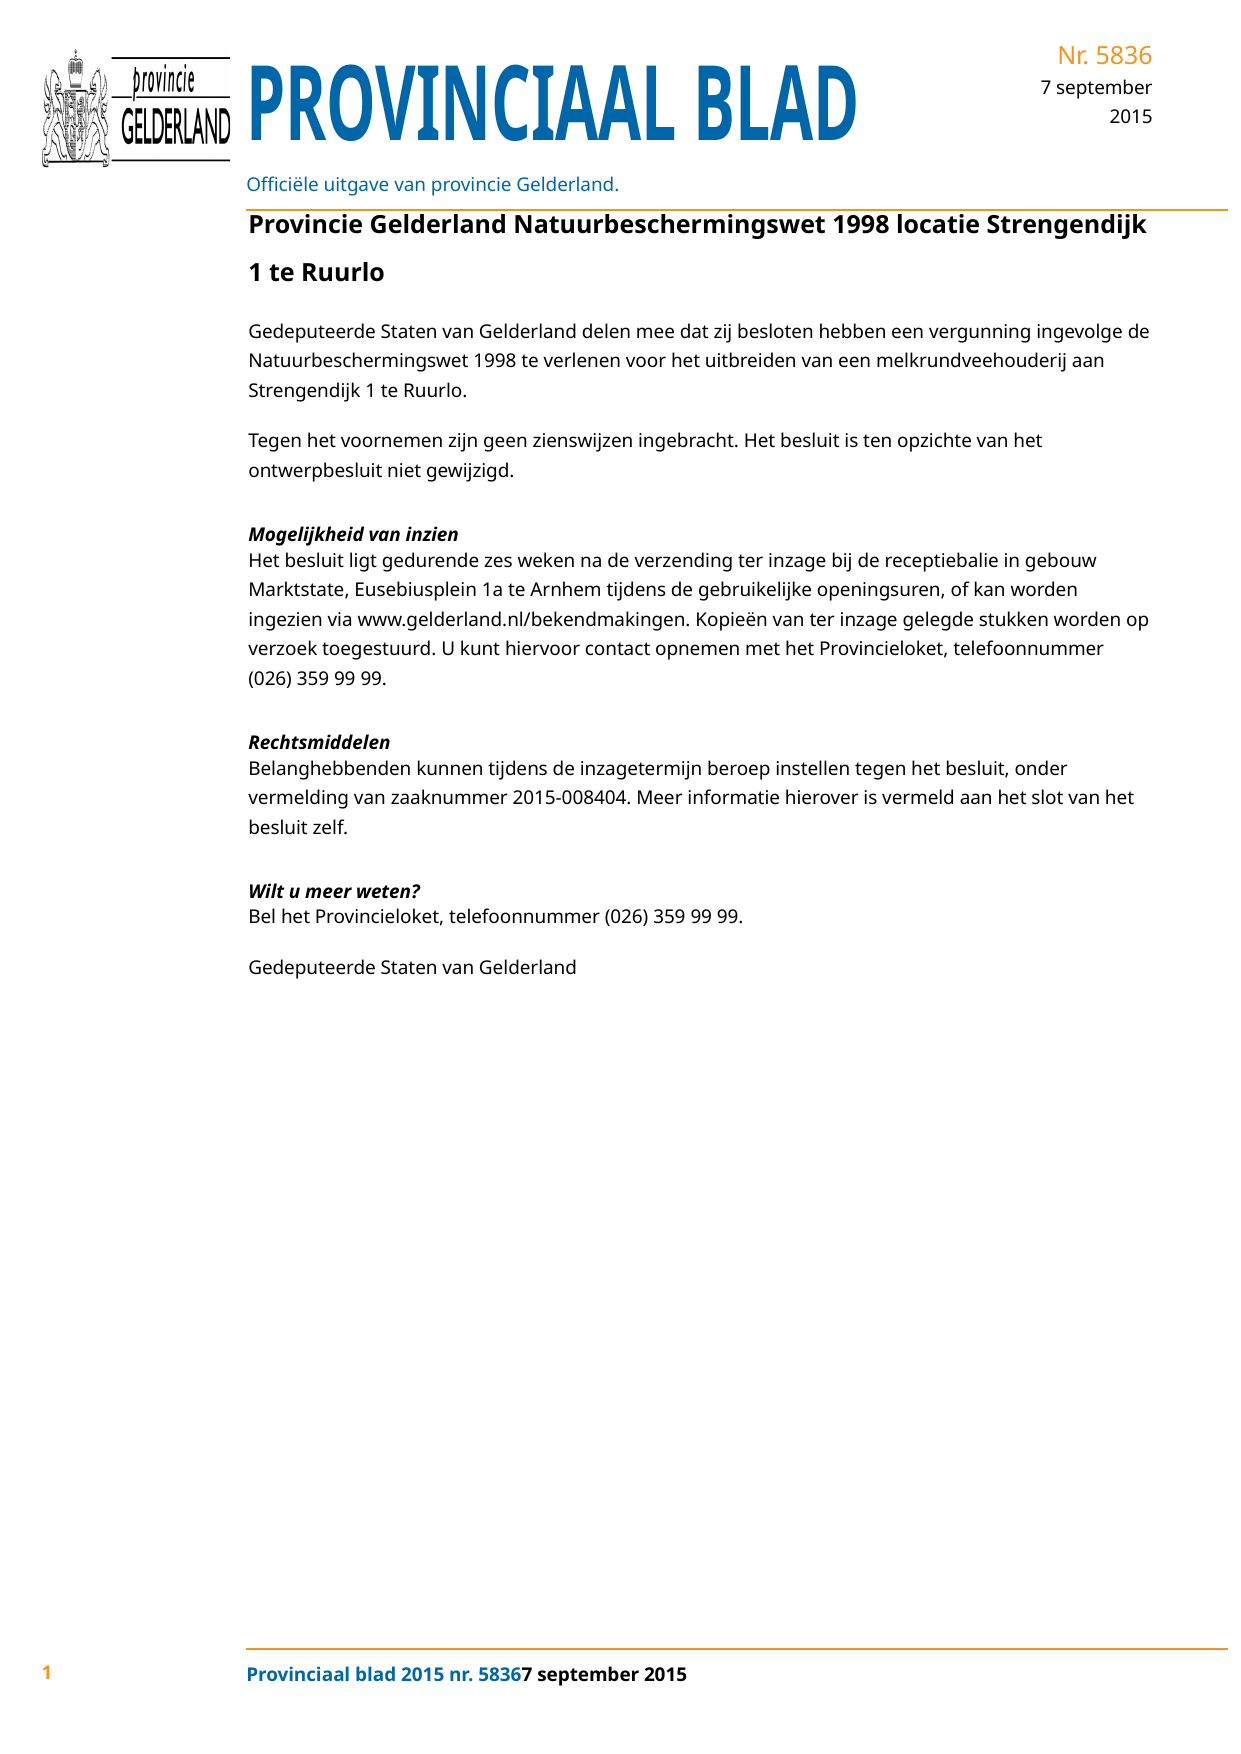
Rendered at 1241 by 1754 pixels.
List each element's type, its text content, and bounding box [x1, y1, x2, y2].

picture [41, 47, 231, 172]
text Rechtsmiddelen [248, 729, 1152, 755]
text Gedeputeerde Staten van Gelderland delen mee dat zij besloten hebben een vergunning ingevolge de Natuurbeschermingswet 1998 te verlenen voor het uitbreiden van een melkrundveehouderij aan Strengendijk 1 te Ruurlo. [248, 318, 1152, 403]
text Belanghebbenden kunnen tijdens de inzagetermijn beroep instellen tegen het besluit, onder vermelding van zaaknummer 2015-008404. Meer informatie hierover is vermeld aan het slot van het besluit zelf. [248, 755, 1152, 840]
text Wilt u meer weten? [248, 878, 1152, 904]
text Gedeputeerde Staten van Gelderland [248, 954, 1152, 980]
text Mogelijkheid van inzien [248, 521, 1152, 547]
text Tegen het voornemen zijn geen zienswijzen ingebracht. Het besluit is ten opzichte van het ontwerpbesluit niet gewijzigd. [248, 427, 1152, 483]
text Bel het Provincieloket, telefoonnummer (026) 359 99 99. [248, 904, 1152, 929]
text Het besluit ligt gedurende zes weken na de verzending ter inzage bij de receptiebalie in gebouw Marktstate, Eusebiusplein 1a te Arnhem tijdens de gebruikelijke openingsuren, of kan worden ingezien via www.gelderland.nl/bekendmakingen. Kopieën van ter inzage gelegde stukken worden op verzoek toegestuurd. U kunt hiervoor contact opnemen met het Provincieloket, telefoonnummer (026) 359 99 99. [248, 547, 1152, 691]
text Provincie Gelderland Natuurbeschermingswet 1998 locatie Strengendijk 1 te Ruurlo [248, 211, 1152, 288]
